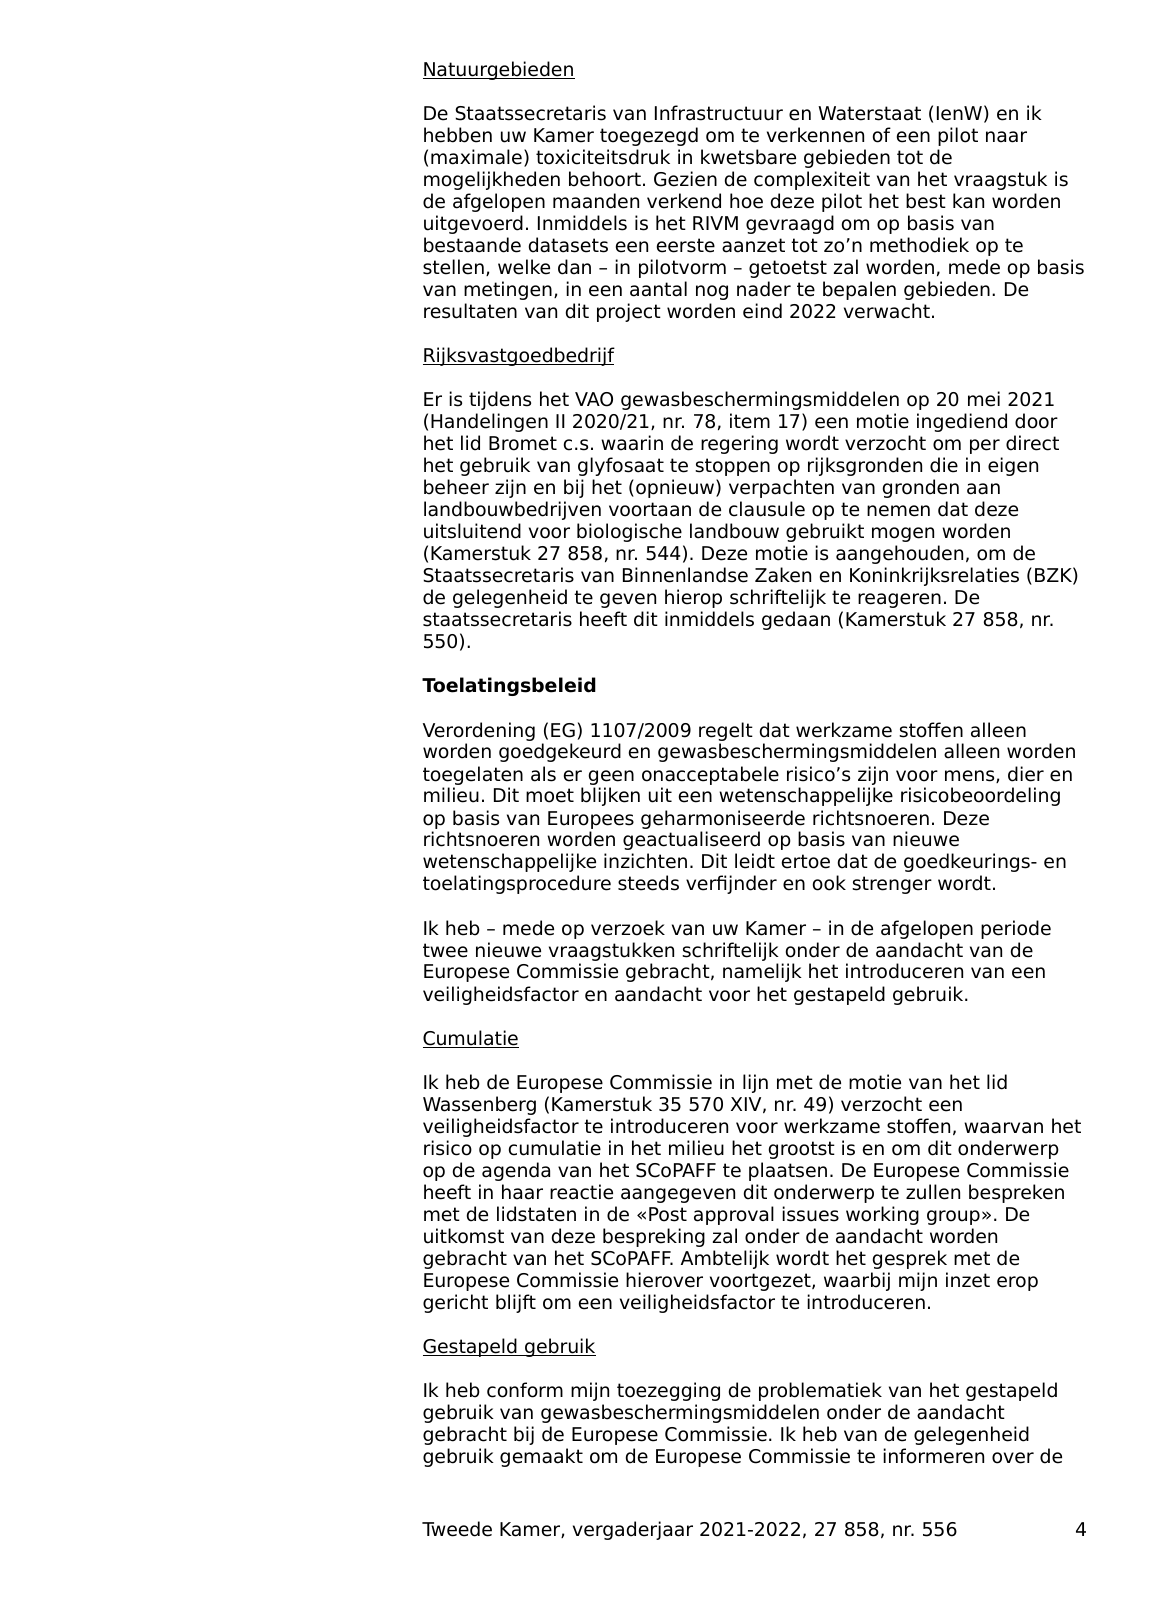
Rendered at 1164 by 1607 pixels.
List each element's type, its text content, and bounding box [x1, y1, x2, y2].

subtitle Rijksvastgoedbedrijf [422, 345, 1087, 367]
text De Staatssecretaris van Infrastructuur en Waterstaat (IenW) en ik hebben uw Kamer toegezegd om te verkennen of een pilot naar (maximale) toxiciteitsdruk in kwetsbare gebieden tot de mogelijkheden behoort. Gezien de complexiteit van het vraagstuk is de afgelopen maanden verkend hoe deze pilot het best kan worden uitgevoerd. Inmiddels is het RIVM gevraagd om op basis van bestaande datasets een eerste aanzet tot zo’n methodiek op te stellen, welke dan – in pilotvorm – getoetst zal worden, mede op basis van metingen, in een aantal nog nader te bepalen gebieden. De resultaten van dit project worden eind 2022 verwacht. [422, 103, 1087, 323]
subtitle Gestapeld gebruik [422, 1336, 1087, 1358]
text Ik heb conform mijn toezegging de problematiek van het gestapeld gebruik van gewasbeschermingsmiddelen onder de aandacht gebracht bij de Europese Commissie. Ik heb van de gelegenheid gebruik gemaakt om de Europese Commissie te informeren over de [422, 1380, 1087, 1468]
subtitle Cumulatie [422, 1028, 1087, 1049]
text Ik heb – mede op verzoek van uw Kamer – in de afgelopen periode twee nieuwe vraagstukken schriftelijk onder de aandacht van de Europese Commissie gebracht, namelijk het introduceren van een veiligheidsfactor en aandacht voor het gestapeld gebruik. [422, 917, 1087, 1005]
text Ik heb de Europese Commissie in lijn met de motie van het lid Wassenberg (Kamerstuk 35 570 XIV, nr. 49) verzocht een veiligheidsfactor te introduceren voor werkzame stoffen, waarvan het risico op cumulatie in het milieu het grootst is en om dit onderwerp op de agenda van het SCoPAFF te plaatsen. De Europese Commissie heeft in haar reactie aangegeven dit onderwerp te zullen bespreken met de lidstaten in de «Post approval issues working group». De uitkomst van deze bespreking zal onder de aandacht worden gebracht van het SCoPAFF. Ambtelijk wordt het gesprek met de Europese Commissie hierover voortgezet, waarbij mijn inzet erop gericht blijft om een veiligheidsfactor te introduceren. [422, 1072, 1087, 1313]
text Er is tijdens het VAO gewasbeschermingsmiddelen op 20 mei 2021 (Handelingen II 2020/21, nr. 78, item 17) een motie ingediend door het lid Bromet c.s. waarin de regering wordt verzocht om per direct het gebruik van glyfosaat te stoppen op rijksgronden die in eigen beheer zijn en bij het (opnieuw) verpachten van gronden aan landbouwbedrijven voortaan de clausule op te nemen dat deze uitsluitend voor biologische landbouw gebruikt mogen worden (Kamerstuk 27 858, nr. 544). Deze motie is aangehouden, om de Staatssecretaris van Binnenlandse Zaken en Koninkrijksrelaties (BZK) de gelegenheid te geven hierop schriftelijk te reageren. De staatssecretaris heeft dit inmiddels gedaan (Kamerstuk 27 858, nr. 550). [422, 389, 1087, 653]
text Verordening (EG) 1107/2009 regelt dat werkzame stoffen alleen worden goedgekeurd en gewasbeschermingsmiddelen alleen worden toegelaten als er geen onacceptabele risico’s zijn voor mens, dier en milieu. Dit moet blijken uit een wetenschappelijke risicobeoordeling op basis van Europees geharmoniseerde richtsnoeren. Deze richtsnoeren worden geactualiseerd op basis van nieuwe wetenschappelijke inzichten. Dit leidt ertoe dat de goedkeurings- en toelatingsprocedure steeds verfijnder en ook strenger wordt. [422, 719, 1087, 895]
subtitle Toelatingsbeleid [422, 675, 1087, 697]
subtitle Natuurgebieden [422, 59, 1087, 81]
